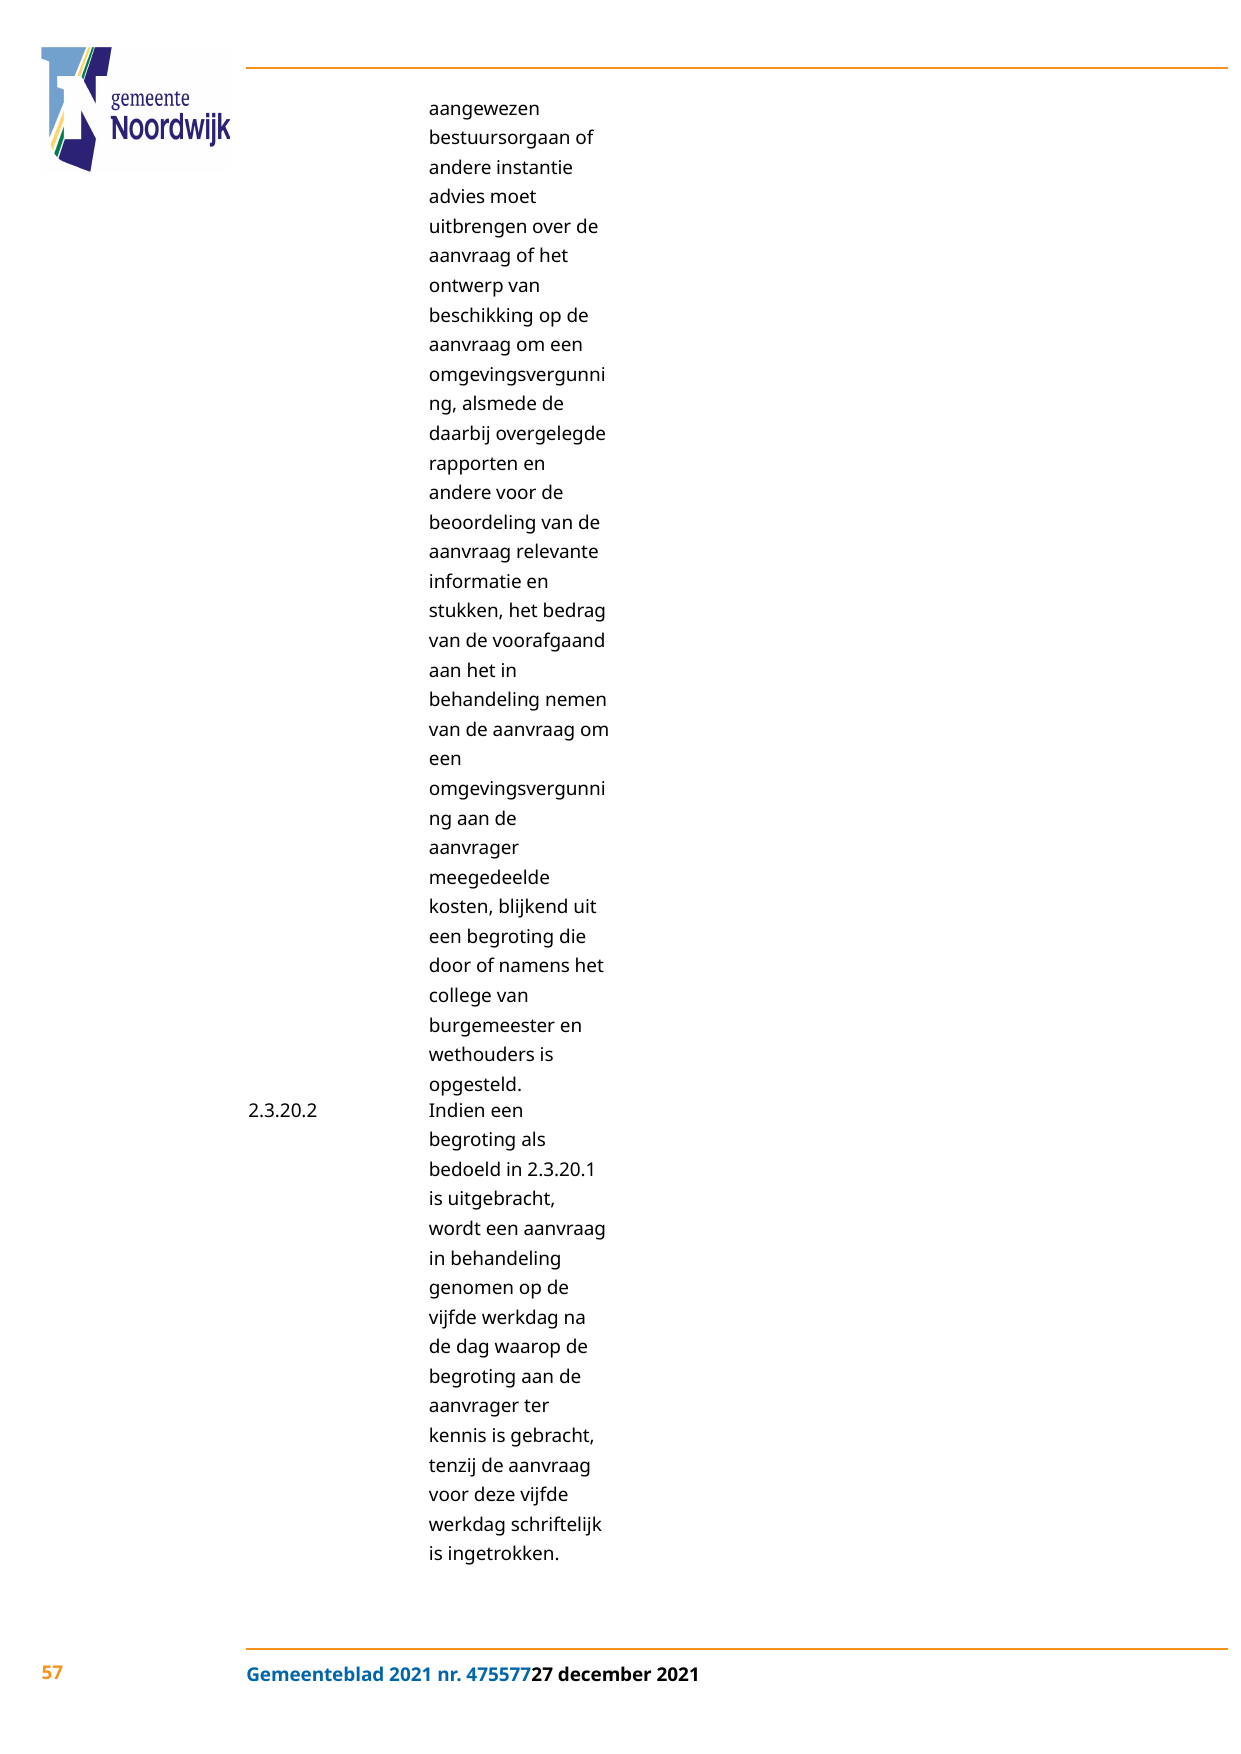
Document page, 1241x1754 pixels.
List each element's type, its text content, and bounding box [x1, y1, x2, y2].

table_cell [248, 1566, 429, 1592]
picture [41, 47, 231, 172]
table_cell Indien een begroting als bedoeld in 2.3.20.1 is uitgebracht, wordt een aanvraag in behandeling genomen op de vijfde werkdag na de dag waarop de begroting aan de aanvrager ter kennis is gebracht, tenzij de aanvraag voor deze vijfde werkdag schriftelijk is ingetrokken. [429, 1097, 609, 1566]
table_cell [429, 1566, 609, 1592]
table_cell [609, 95, 971, 1097]
table_cell [971, 1566, 1152, 1592]
table_cell [609, 1097, 971, 1566]
table_cell [971, 1097, 1152, 1566]
table_cell [971, 95, 1152, 1097]
table_cell [248, 95, 429, 1097]
table_cell [609, 1566, 971, 1592]
table_cell aangewezen bestuursorgaan of andere instantie advies moet uitbrengen over de aanvraag of het ontwerp van beschikking op de aanvraag om een omgevingsvergunning, alsmede de daarbij overgelegde rapporten en andere voor de beoordeling van de aanvraag relevante informatie en stukken, het bedrag van de voorafgaand aan het in behandeling nemen van de aanvraag om een omgevingsvergunning aan de aanvrager meegedeelde kosten, blijkend uit een begroting die door of namens het college van burgemeester en wethouders is opgesteld. [429, 95, 609, 1097]
table_cell 2.3.20.2 [248, 1097, 429, 1566]
